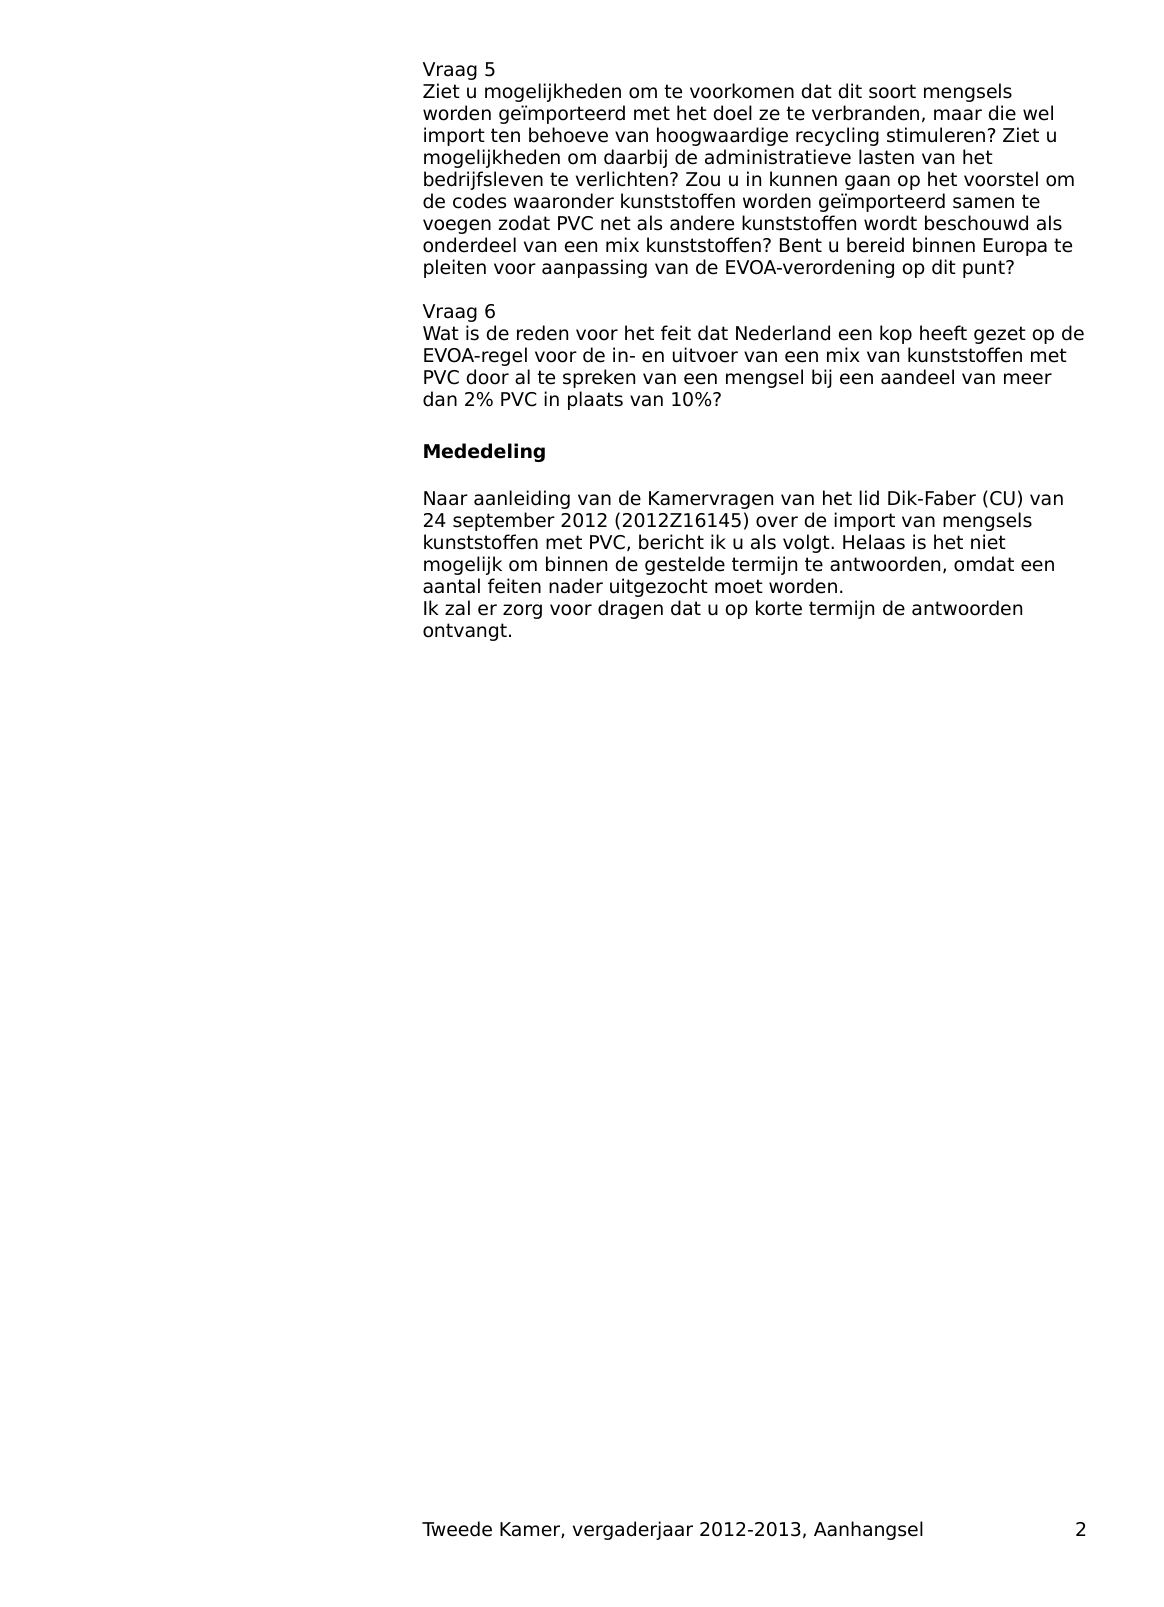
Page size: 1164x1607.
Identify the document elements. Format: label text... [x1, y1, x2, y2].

subtitle Mededeling [422, 441, 1087, 463]
text Vraag 6 [422, 301, 1087, 323]
text Wat is de reden voor het feit dat Nederland een kop heeft gezet op de EVOA-regel voor de in- en uitvoer van een mix van kunststoffen met PVC door al te spreken van een mengsel bij een aandeel van meer dan 2% PVC in plaats van 10%? [422, 323, 1087, 411]
text Vraag 5 [422, 59, 1087, 81]
text Naar aanleiding van de Kamervragen van het lid Dik-Faber (CU) van 24 september 2012 (2012Z16145) over de import van mengsels kunststoffen met PVC, bericht ik u als volgt. Helaas is het niet mogelijk om binnen de gestelde termijn te antwoorden, omdat een aantal feiten nader uitgezocht moet worden. [422, 488, 1087, 598]
text Ziet u mogelijkheden om te voorkomen dat dit soort mengsels worden geïmporteerd met het doel ze te verbranden, maar die wel import ten behoeve van hoogwaardige recycling stimuleren? Ziet u mogelijkheden om daarbij de administratieve lasten van het bedrijfsleven te verlichten? Zou u in kunnen gaan op het voorstel om de codes waaronder kunststoffen worden geïmporteerd samen te voegen zodat PVC net als andere kunststoffen wordt beschouwd als onderdeel van een mix kunststoffen? Bent u bereid binnen Europa te pleiten voor aanpassing van de EVOA-verordening op dit punt? [422, 81, 1087, 279]
text Ik zal er zorg voor dragen dat u op korte termijn de antwoorden ontvangt. [422, 598, 1087, 642]
